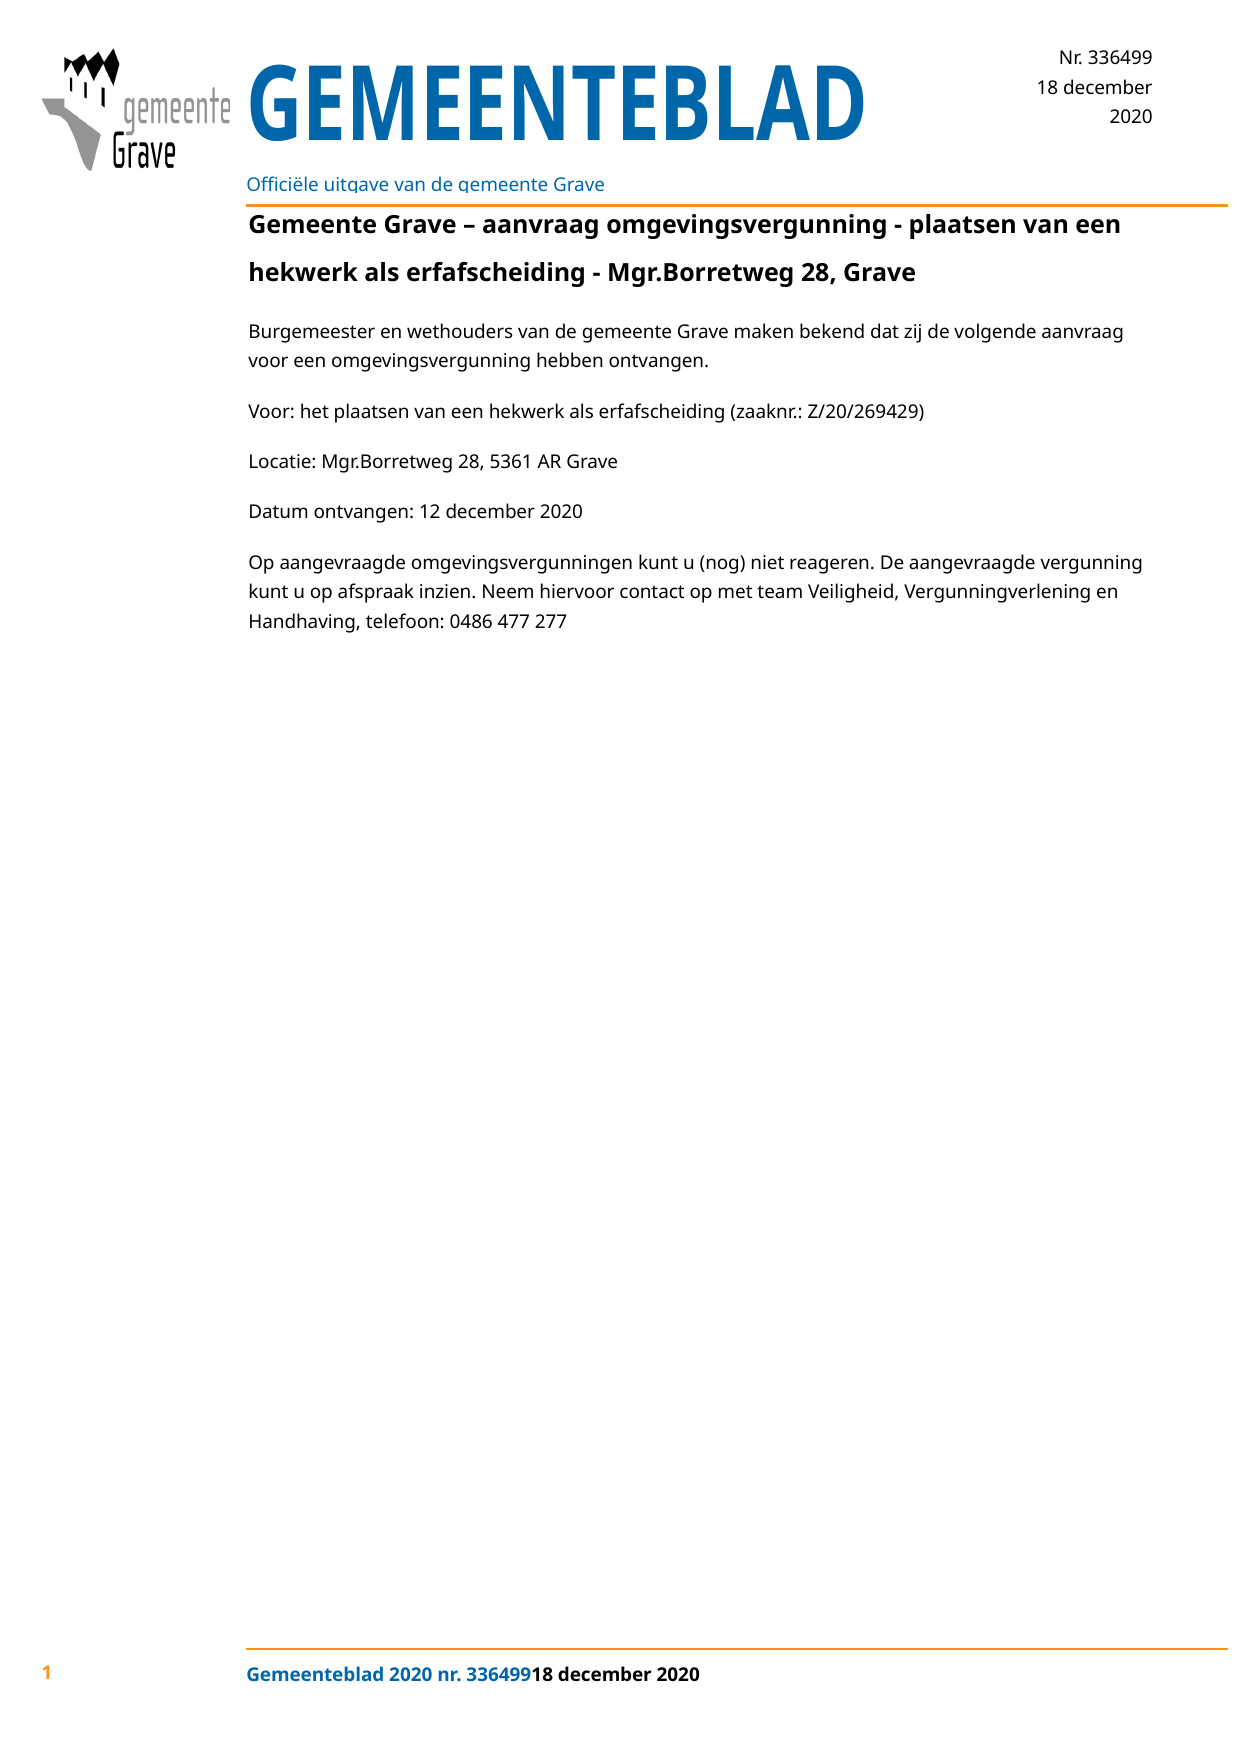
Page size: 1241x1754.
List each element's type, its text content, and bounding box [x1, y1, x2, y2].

text Datum ontvangen: 12 december 2020 [248, 499, 1152, 524]
text Gemeente Grave – aanvraag omgevingsvergunning - plaatsen van een hekwerk als erfafscheiding - Mgr.Borretweg 28, Grave [248, 207, 1152, 288]
text Op aangevraagde omgevingsvergunningen kunt u (nog) niet reageren. De aangevraagde vergunning kunt u op afspraak inzien. Neem hiervoor contact op met team Veiligheid, Vergunningverlening en Handhaving, telefoon: 0486 477 277 [248, 549, 1152, 634]
picture [41, 47, 231, 172]
text Locatie: Mgr.Borretweg 28, 5361 AR Grave [248, 448, 1152, 474]
text Burgemeester en wethouders van de gemeente Grave maken bekend dat zij de volgende aanvraag voor een omgevingsvergunning hebben ontvangen. [248, 318, 1152, 373]
text Voor: het plaatsen van een hekwerk als erfafscheiding (zaaknr.: Z/20/269429) [248, 398, 1152, 424]
